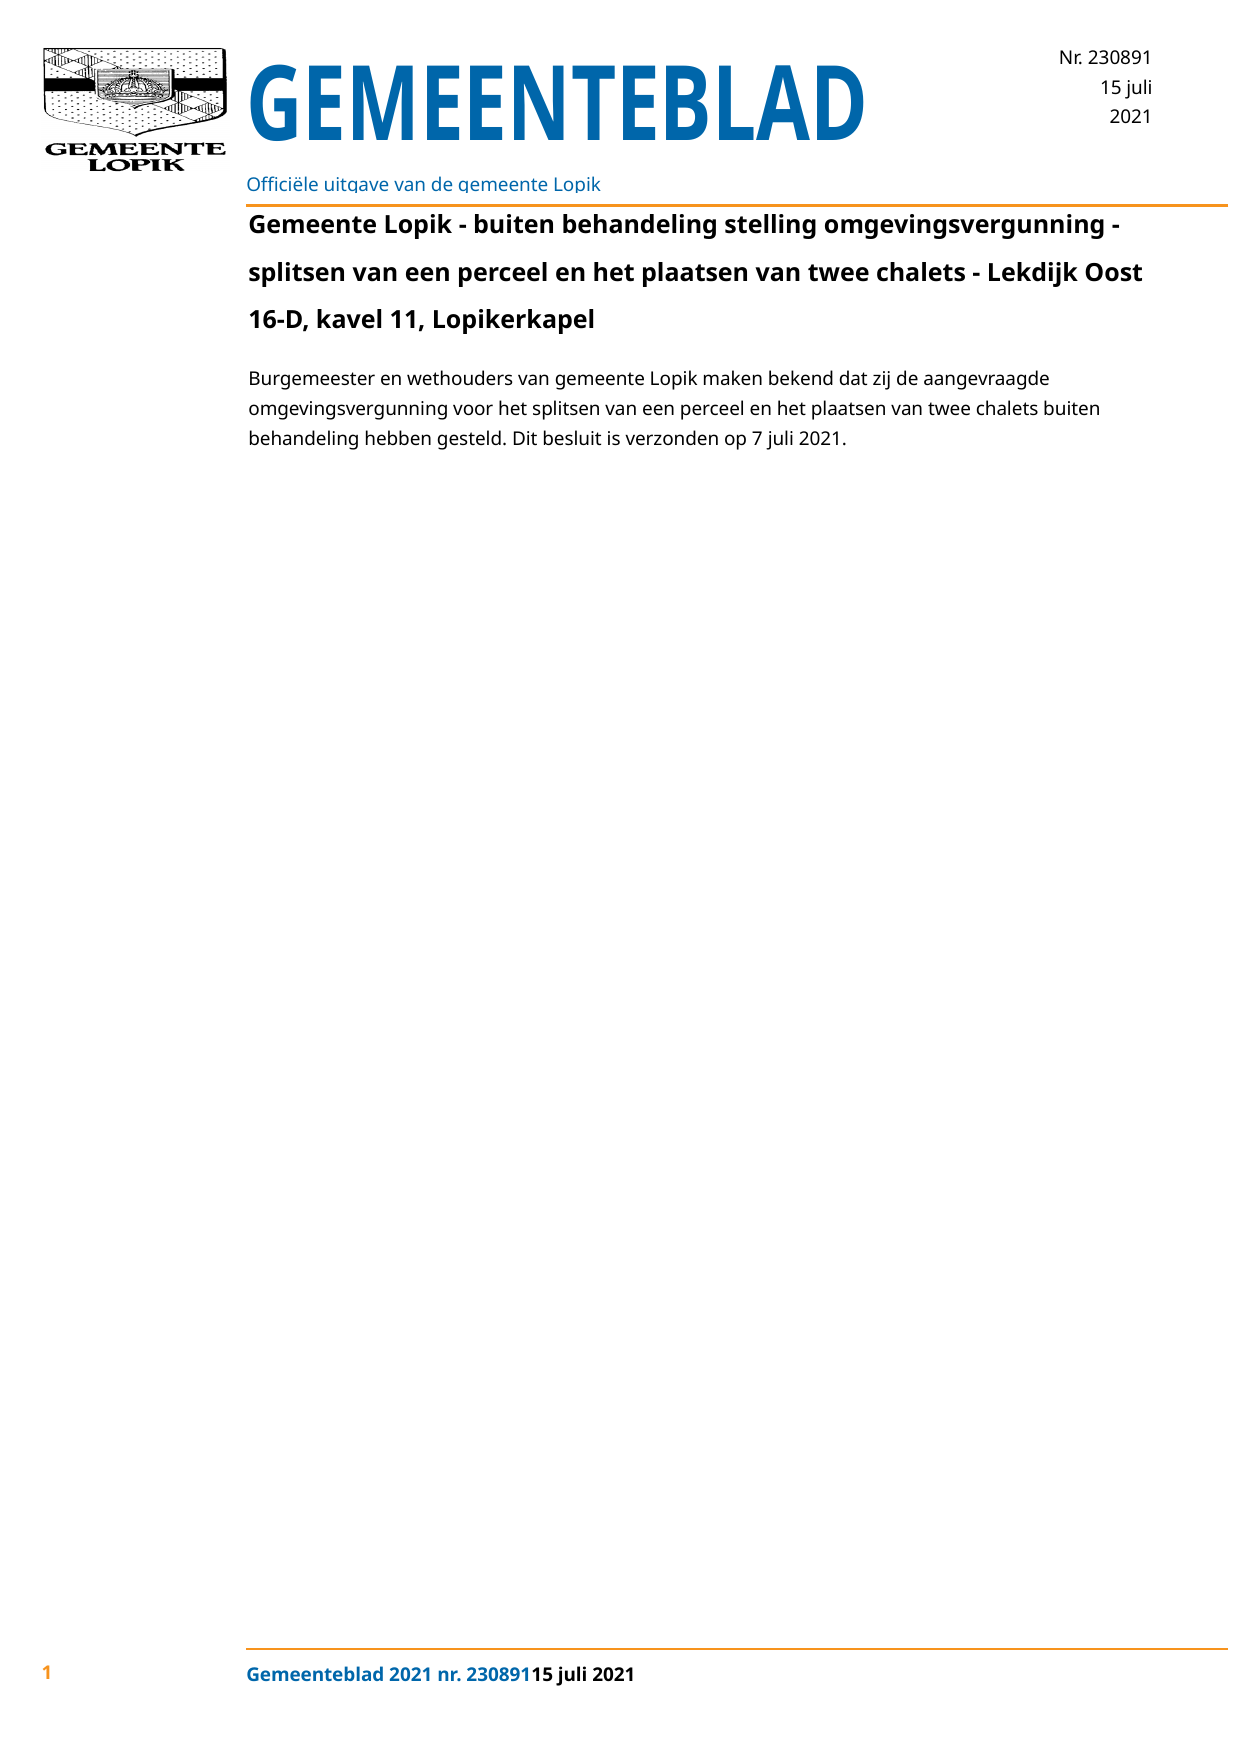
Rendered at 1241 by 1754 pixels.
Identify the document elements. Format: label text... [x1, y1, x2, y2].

text Burgemeester en wethouders van gemeente Lopik maken bekend dat zij de aangevraagde omgevingsvergunning voor het splitsen van een perceel en het plaatsen van twee chalets buiten behandeling hebben gesteld. Dit besluit is verzonden op 7 juli 2021. [248, 366, 1152, 450]
text Gemeente Lopik - buiten behandeling stelling omgevingsvergunning - splitsen van een perceel en het plaatsen van twee chalets - Lekdijk Oost 16-D, kavel 11, Lopikerkapel [248, 207, 1152, 336]
picture [41, 47, 231, 172]
